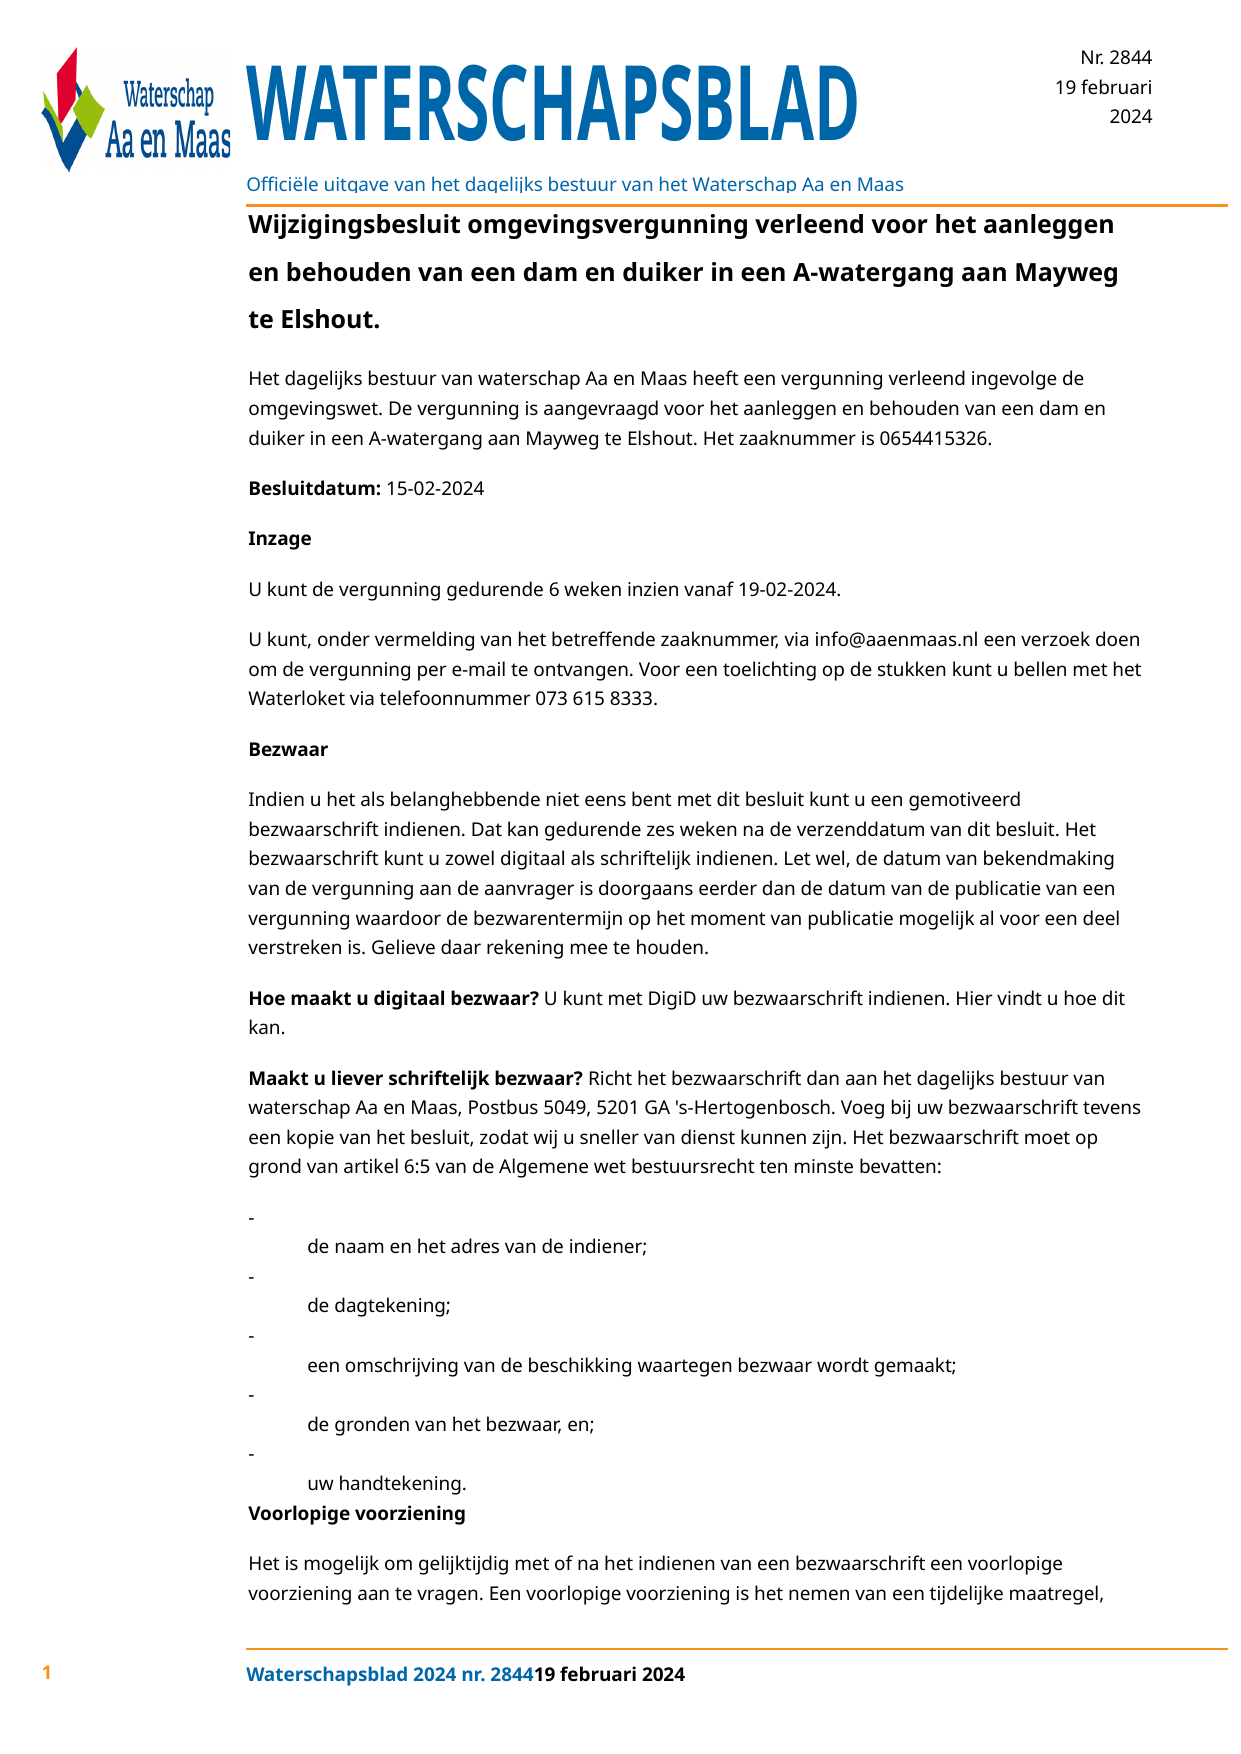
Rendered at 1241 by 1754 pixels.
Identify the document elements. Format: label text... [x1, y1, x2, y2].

text Inzage [248, 526, 1152, 551]
picture [41, 47, 231, 172]
list een omschrijving van de beschikking waartegen bezwaar wordt gemaakt; [248, 1352, 1152, 1377]
text Het is mogelijk om gelijktijdig met of na het indienen van een bezwaarschrift een voorlopige voorziening aan te vragen. Een voorlopige voorziening is het nemen van een tijdelijke maatregel, [248, 1550, 1152, 1605]
list uw handtekening. [248, 1470, 1152, 1496]
list de naam en het adres van de indiener; [248, 1233, 1152, 1259]
text U kunt de vergunning gedurende 6 weken inzien vanaf 19-02-2024. [248, 576, 1152, 602]
text Voorlopige voorziening [248, 1500, 1152, 1525]
text Bezwaar [248, 736, 1152, 762]
list de gronden van het bezwaar, en; [248, 1411, 1152, 1437]
text Besluitdatum: 15-02-2024 [248, 475, 1152, 501]
text Wijzigingsbesluit omgevingsvergunning verleend voor het aanleggen en behouden van een dam en duiker in een A-watergang aan Mayweg te Elshout. [248, 207, 1152, 336]
text Het dagelijks bestuur van waterschap Aa en Maas heeft een vergunning verleend ingevolge de omgevingswet. De vergunning is aangevraagd voor het aanleggen en behouden van een dam en duiker in een A-watergang aan Mayweg te Elshout. Het zaaknummer is 0654415326. [248, 366, 1152, 450]
text U kunt, onder vermelding van het betreffende zaaknummer, via info@aaenmaas.nl een verzoek doen om de vergunning per e-mail te ontvangen. Voor een toelichting op de stukken kunt u bellen met het Waterloket via telefoonnummer 073 615 8333. [248, 626, 1152, 711]
text Maakt u liever schriftelijk bezwaar? Richt het bezwaarschrift dan aan het dagelijks bestuur van waterschap Aa en Maas, Postbus 5049, 5201 GA 's-Hertogenbosch. Voeg bij uw bezwaarschrift tevens een kopie van het besluit, zodat wij u sneller van dienst kunnen zijn. Het bezwaarschrift moet op grond van artikel 6:5 van de Algemene wet bestuursrecht ten minste bevatten: [248, 1065, 1152, 1179]
text Hoe maakt u digitaal bezwaar? U kunt met DigiD uw bezwaarschrift indienen. Hier vindt u hoe dit kan. [248, 985, 1152, 1040]
list de dagtekening; [248, 1293, 1152, 1318]
text Indien u het als belanghebbende niet eens bent met dit besluit kunt u een gemotiveerd bezwaarschrift indienen. Dat kan gedurende zes weken na de verzenddatum van dit besluit. Het bezwaarschrift kunt u zowel digitaal als schriftelijk indienen. Let wel, de datum van bekendmaking van de vergunning aan de aanvrager is doorgaans eerder dan de datum van de publicatie van een vergunning waardoor de bezwarentermijn op het moment van publicatie mogelijk al voor een deel verstreken is. Gelieve daar rekening mee te houden. [248, 786, 1152, 960]
